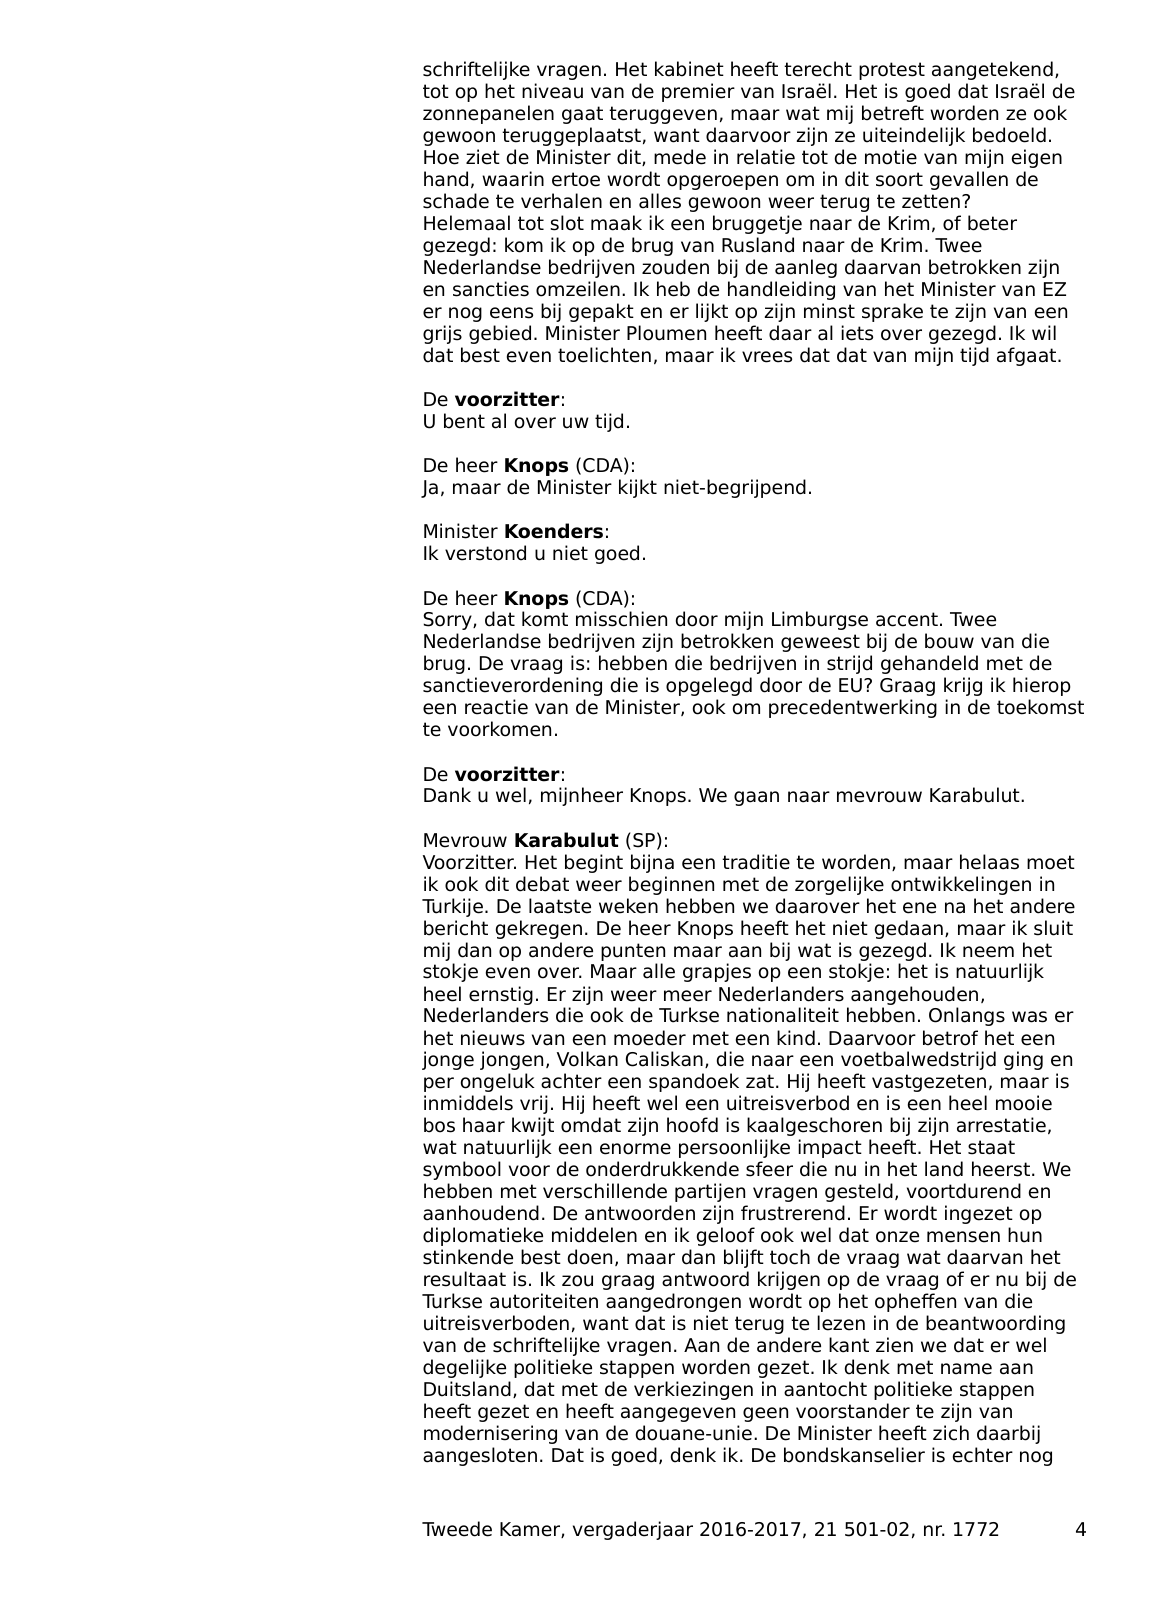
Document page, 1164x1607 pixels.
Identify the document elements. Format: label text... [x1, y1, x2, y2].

text Ja, maar de Minister kijkt niet-begrijpend. [422, 477, 1087, 499]
text schriftelijke vragen. Het kabinet heeft terecht protest aangetekend, tot op het niveau van de premier van Israël. Het is goed dat Israël de zonnepanelen gaat teruggeven, maar wat mij betreft worden ze ook gewoon teruggeplaatst, want daarvoor zijn ze uiteindelijk bedoeld. Hoe ziet de Minister dit, mede in relatie tot de motie van mijn eigen hand, waarin ertoe wordt opgeroepen om in dit soort gevallen de schade te verhalen en alles gewoon weer terug te zetten? [422, 59, 1087, 213]
text Voorzitter. Het begint bijna een traditie te worden, maar helaas moet ik ook dit debat weer beginnen met de zorgelijke ontwikkelingen in Turkije. De laatste weken hebben we daarover het ene na het andere bericht gekregen. De heer Knops heeft het niet gedaan, maar ik sluit mij dan op andere punten maar aan bij wat is gezegd. Ik neem het stokje even over. Maar alle grapjes op een stokje: het is natuurlijk heel ernstig. Er zijn weer meer Nederlanders aangehouden, Nederlanders die ook de Turkse nationaliteit hebben. Onlangs was er het nieuws van een moeder met een kind. Daarvoor betrof het een jonge jongen, Volkan Caliskan, die naar een voetbalwedstrijd ging en per ongeluk achter een spandoek zat. Hij heeft vastgezeten, maar is inmiddels vrij. Hij heeft wel een uitreisverbod en is een heel mooie bos haar kwijt omdat zijn hoofd is kaalgeschoren bij zijn arrestatie, wat natuurlijk een enorme persoonlijke impact heeft. Het staat symbool voor de onderdrukkende sfeer die nu in het land heerst. We hebben met verschillende partijen vragen gesteld, voortdurend en aanhoudend. De antwoorden zijn frustrerend. Er wordt ingezet op diplomatieke middelen en ik geloof ook wel dat onze mensen hun stinkende best doen, maar dan blijft toch de vraag wat daarvan het resultaat is. Ik zou graag antwoord krijgen op de vraag of er nu bij de Turkse autoriteiten aangedrongen wordt op het opheffen van die uitreisverboden, want dat is niet terug te lezen in de beantwoording van de schriftelijke vragen. Aan de andere kant zien we dat er wel degelijke politieke stappen worden gezet. Ik denk met name aan Duitsland, dat met de verkiezingen in aantocht politieke stappen heeft gezet en heeft aangegeven geen voorstander te zijn van modernisering van de douane-unie. De Minister heeft zich daarbij aangesloten. Dat is goed, denk ik. De bondskanselier is echter nog [422, 852, 1087, 1467]
text Minister Koenders: [422, 521, 1087, 543]
text De voorzitter: [422, 763, 1087, 785]
text U bent al over uw tijd. [422, 411, 1087, 433]
text De voorzitter: [422, 389, 1087, 411]
text Mevrouw Karabulut (SP): [422, 829, 1087, 852]
text Dank u wel, mijnheer Knops. We gaan naar mevrouw Karabulut. [422, 785, 1087, 807]
text Helemaal tot slot maak ik een bruggetje naar de Krim, of beter gezegd: kom ik op de brug van Rusland naar de Krim. Twee Nederlandse bedrijven zouden bij de aanleg daarvan betrokken zijn en sancties omzeilen. Ik heb de handleiding van het Minister van EZ er nog eens bij gepakt en er lijkt op zijn minst sprake te zijn van een grijs gebied. Minister Ploumen heeft daar al iets over gezegd. Ik wil dat best even toelichten, maar ik vrees dat dat van mijn tijd afgaat. [422, 213, 1087, 367]
text De heer Knops (CDA): [422, 587, 1087, 609]
text De heer Knops (CDA): [422, 455, 1087, 477]
text Sorry, dat komt misschien door mijn Limburgse accent. Twee Nederlandse bedrijven zijn betrokken geweest bij de bouw van die brug. De vraag is: hebben die bedrijven in strijd gehandeld met de sanctieverordening die is opgelegd door de EU? Graag krijg ik hierop een reactie van de Minister, ook om precedentwerking in de toekomst te voorkomen. [422, 609, 1087, 741]
text Ik verstond u niet goed. [422, 543, 1087, 565]
